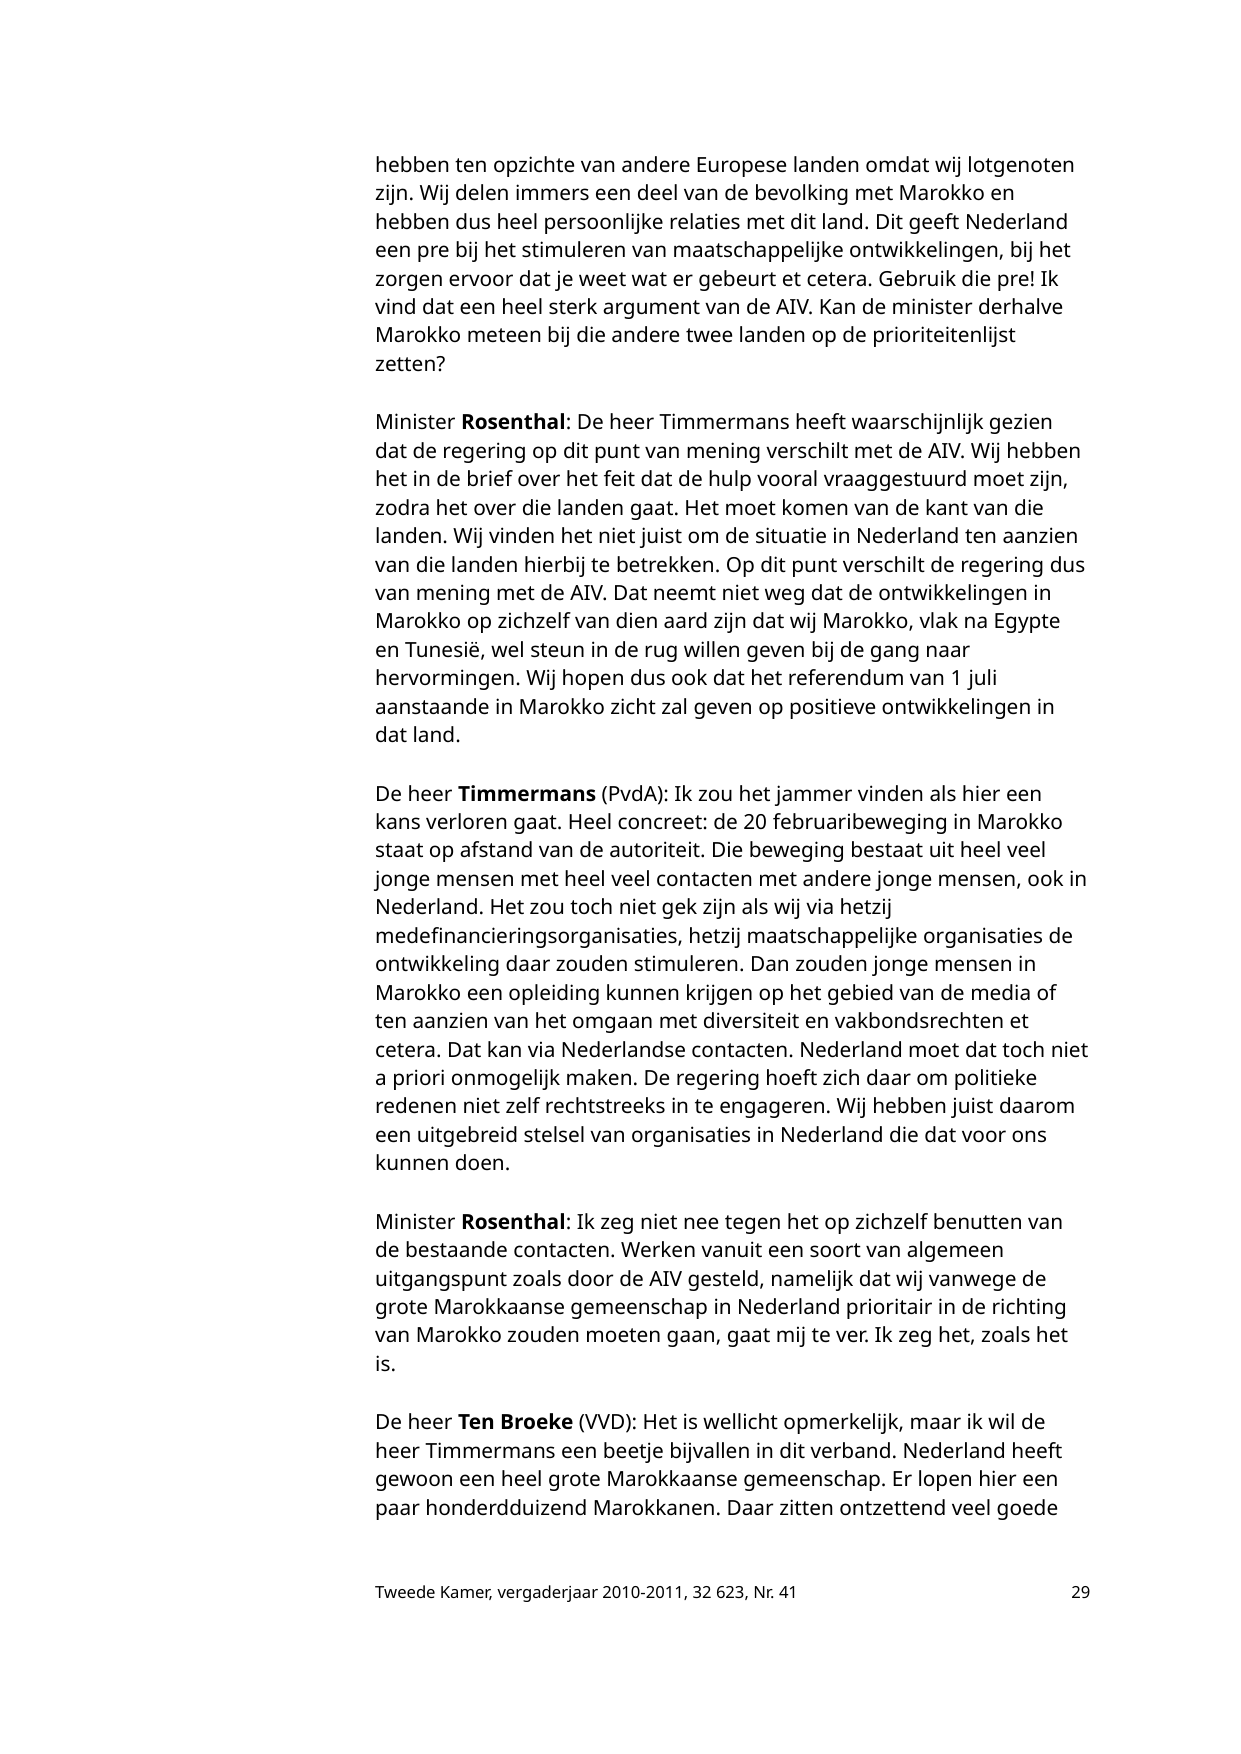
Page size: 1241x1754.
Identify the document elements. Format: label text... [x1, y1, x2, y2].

text hebben ten opzichte van andere Europese landen omdat wij lotgenoten zijn. Wij delen immers een deel van de bevolking met Marokko en hebben dus heel persoonlijke relaties met dit land. Dit geeft Nederland een pre bij het stimuleren van maatschappelijke ontwikkelingen, bij het zorgen ervoor dat je weet wat er gebeurt et cetera. Gebruik die pre! Ik vind dat een heel sterk argument van de AIV. Kan de minister derhalve Marokko meteen bij die andere twee landen op de prioriteitenlijst zetten? [375, 150, 1090, 377]
text Minister Rosenthal: De heer Timmermans heeft waarschijnlijk gezien dat de regering op dit punt van mening verschilt met de AIV. Wij hebben het in de brief over het feit dat de hulp vooral vraaggestuurd moet zijn, zodra het over die landen gaat. Het moet komen van de kant van die landen. Wij vinden het niet juist om de situatie in Nederland ten aanzien van die landen hierbij te betrekken. Op dit punt verschilt de regering dus van mening met de AIV. Dat neemt niet weg dat de ontwikkelingen in Marokko op zichzelf van dien aard zijn dat wij Marokko, vlak na Egypte en Tunesië, wel steun in de rug willen geven bij de gang naar hervormingen. Wij hopen dus ook dat het referendum van 1 juli aanstaande in Marokko zicht zal geven op positieve ontwikkelingen in dat land. [375, 407, 1090, 749]
text Minister Rosenthal: Ik zeg niet nee tegen het op zichzelf benutten van de bestaande contacten. Werken vanuit een soort van algemeen uitgangspunt zoals door de AIV gesteld, namelijk dat wij vanwege de grote Marokkaanse gemeenschap in Nederland prioritair in de richting van Marokko zouden moeten gaan, gaat mij te ver. Ik zeg het, zoals het is. [375, 1207, 1090, 1377]
text De heer Ten Broeke (VVD): Het is wellicht opmerkelijk, maar ik wil de heer Timmermans een beetje bijvallen in dit verband. Nederland heeft gewoon een heel grote Marokkaanse gemeenschap. Er lopen hier een paar honderdduizend Marokkanen. Daar zitten ontzettend veel goede [375, 1407, 1090, 1521]
text De heer Timmermans (PvdA): Ik zou het jammer vinden als hier een kans verloren gaat. Heel concreet: de 20 februaribeweging in Marokko staat op afstand van de autoriteit. Die beweging bestaat uit heel veel jonge mensen met heel veel contacten met andere jonge mensen, ook in Nederland. Het zou toch niet gek zijn als wij via hetzij medefinancieringsorganisaties, hetzij maatschappelijke organisaties de ontwikkeling daar zouden stimuleren. Dan zouden jonge mensen in Marokko een opleiding kunnen krijgen op het gebied van de media of ten aanzien van het omgaan met diversiteit en vakbondsrechten et cetera. Dat kan via Nederlandse contacten. Nederland moet dat toch niet a priori onmogelijk maken. De regering hoeft zich daar om politieke redenen niet zelf rechtstreeks in te engageren. Wij hebben juist daarom een uitgebreid stelsel van organisaties in Nederland die dat voor ons kunnen doen. [375, 779, 1090, 1177]
